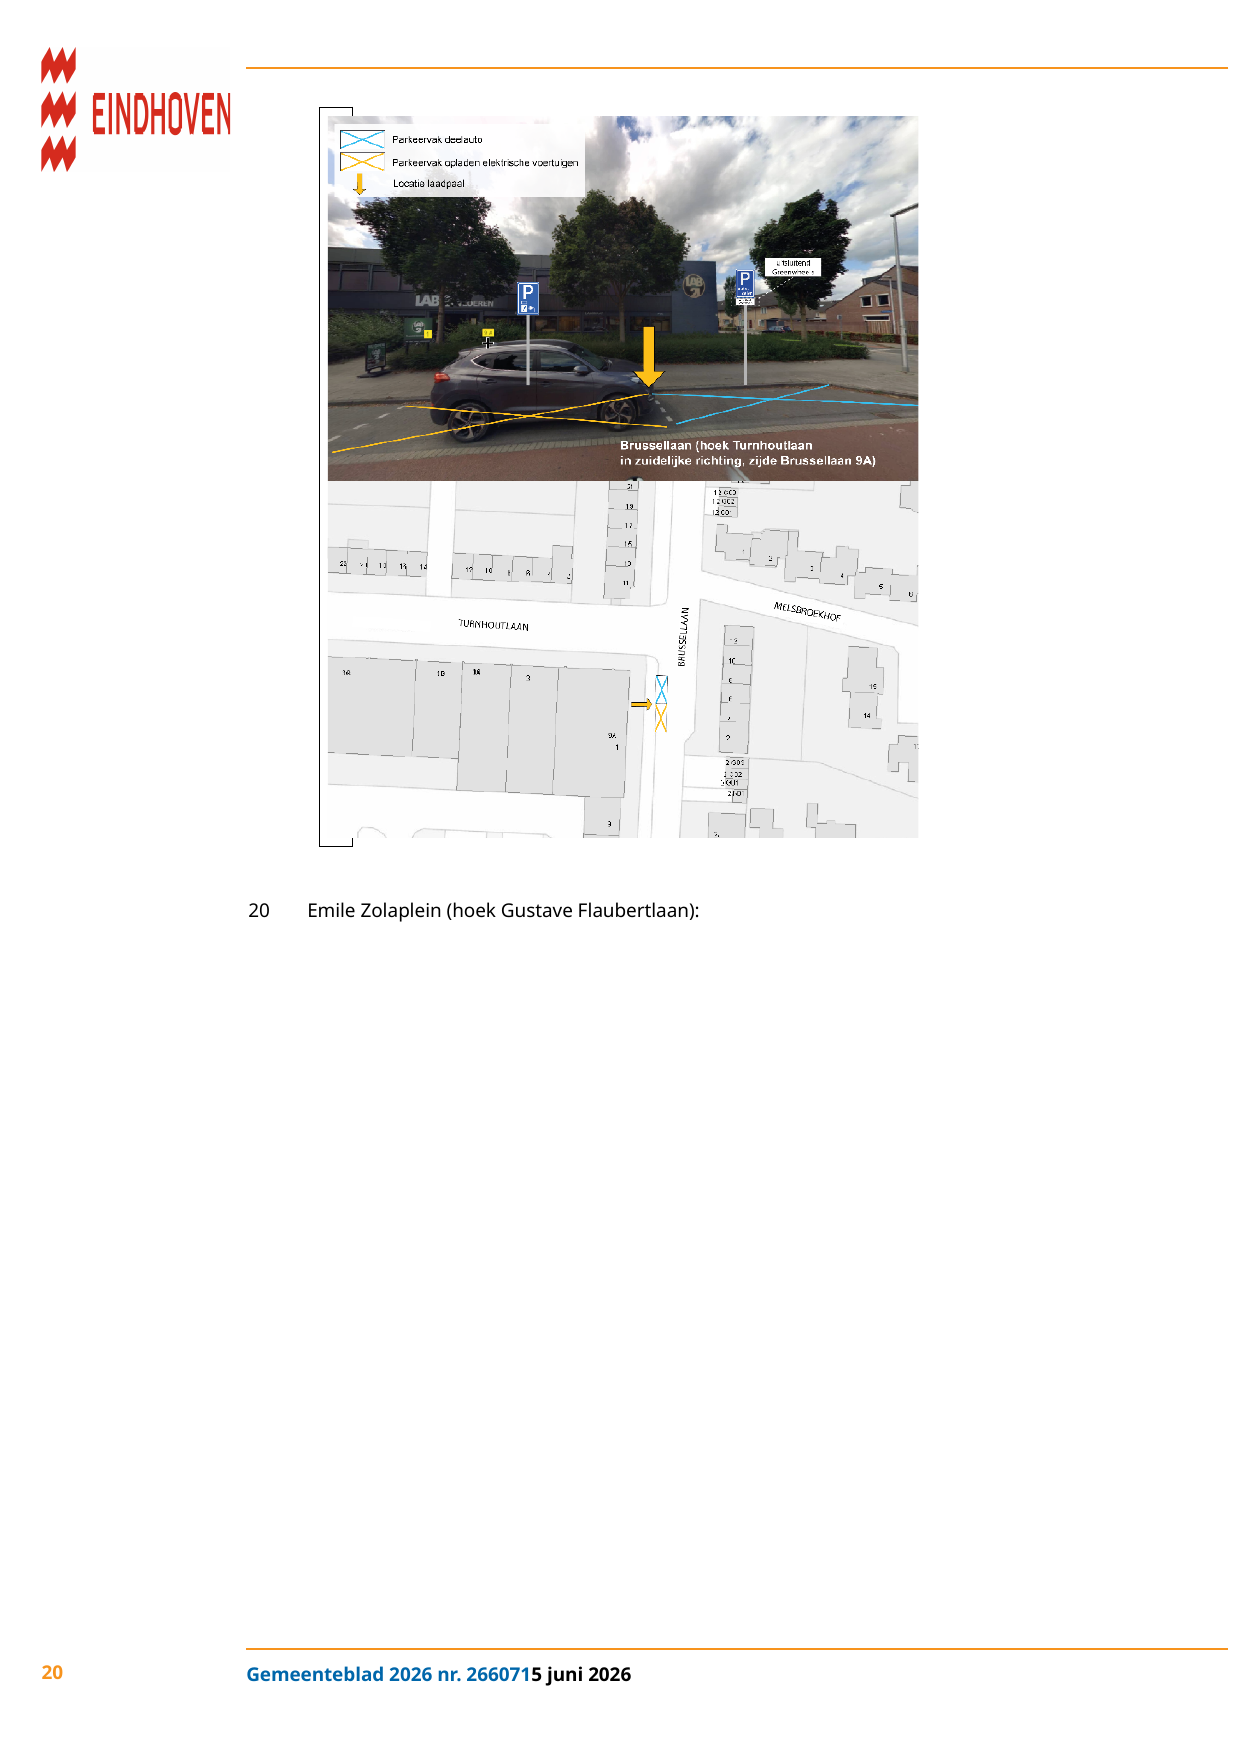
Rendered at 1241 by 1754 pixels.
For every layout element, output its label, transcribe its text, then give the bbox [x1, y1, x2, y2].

list Emile Zolaplein (hoek Gustave Flaubertlaan): [248, 897, 1152, 923]
picture [327, 115, 919, 838]
picture [41, 47, 231, 172]
